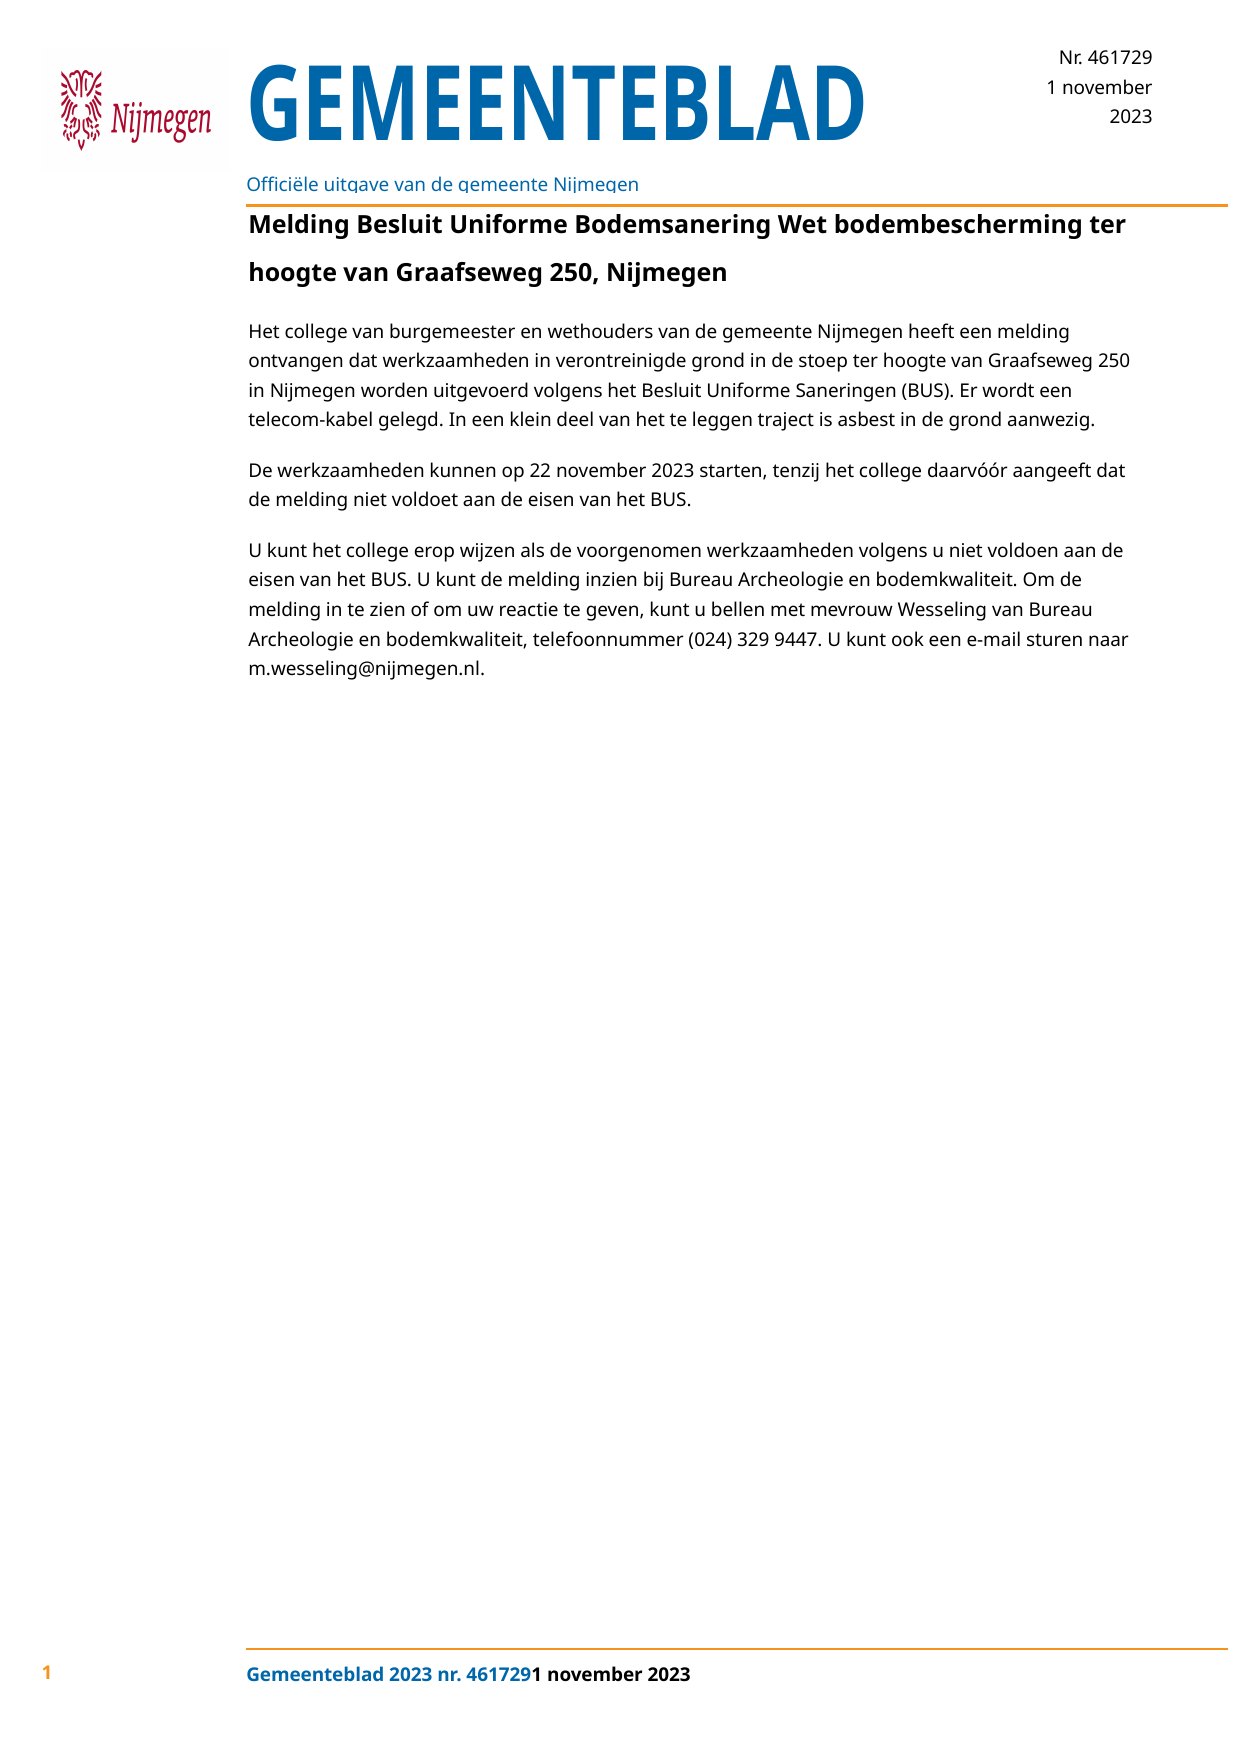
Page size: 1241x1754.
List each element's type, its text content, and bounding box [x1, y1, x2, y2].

text Melding Besluit Uniforme Bodemsanering Wet bodembescherming ter hoogte van Graafseweg 250, Nijmegen [248, 207, 1152, 288]
picture [41, 47, 231, 172]
text Het college van burgemeester en wethouders van de gemeente Nijmegen heeft een melding ontvangen dat werkzaamheden in verontreinigde grond in de stoep ter hoogte van Graafseweg 250 in Nijmegen worden uitgevoerd volgens het Besluit Uniforme Saneringen (BUS). Er wordt een telecom-kabel gelegd. In een klein deel van het te leggen traject is asbest in de grond aanwezig. [248, 318, 1152, 432]
text U kunt het college erop wijzen als de voorgenomen werkzaamheden volgens u niet voldoen aan de eisen van het BUS. U kunt de melding inzien bij Bureau Archeologie en bodemkwaliteit. Om de melding in te zien of om uw reactie te geven, kunt u bellen met mevrouw Wesseling van Bureau Archeologie en bodemkwaliteit, telefoonnummer (024) 329 9447. U kunt ook een e-mail sturen naar m.wesseling@nijmegen.nl. [248, 537, 1152, 681]
text De werkzaamheden kunnen op 22 november 2023 starten, tenzij het college daarvóór aangeeft dat de melding niet voldoet aan de eisen van het BUS. [248, 457, 1152, 512]
